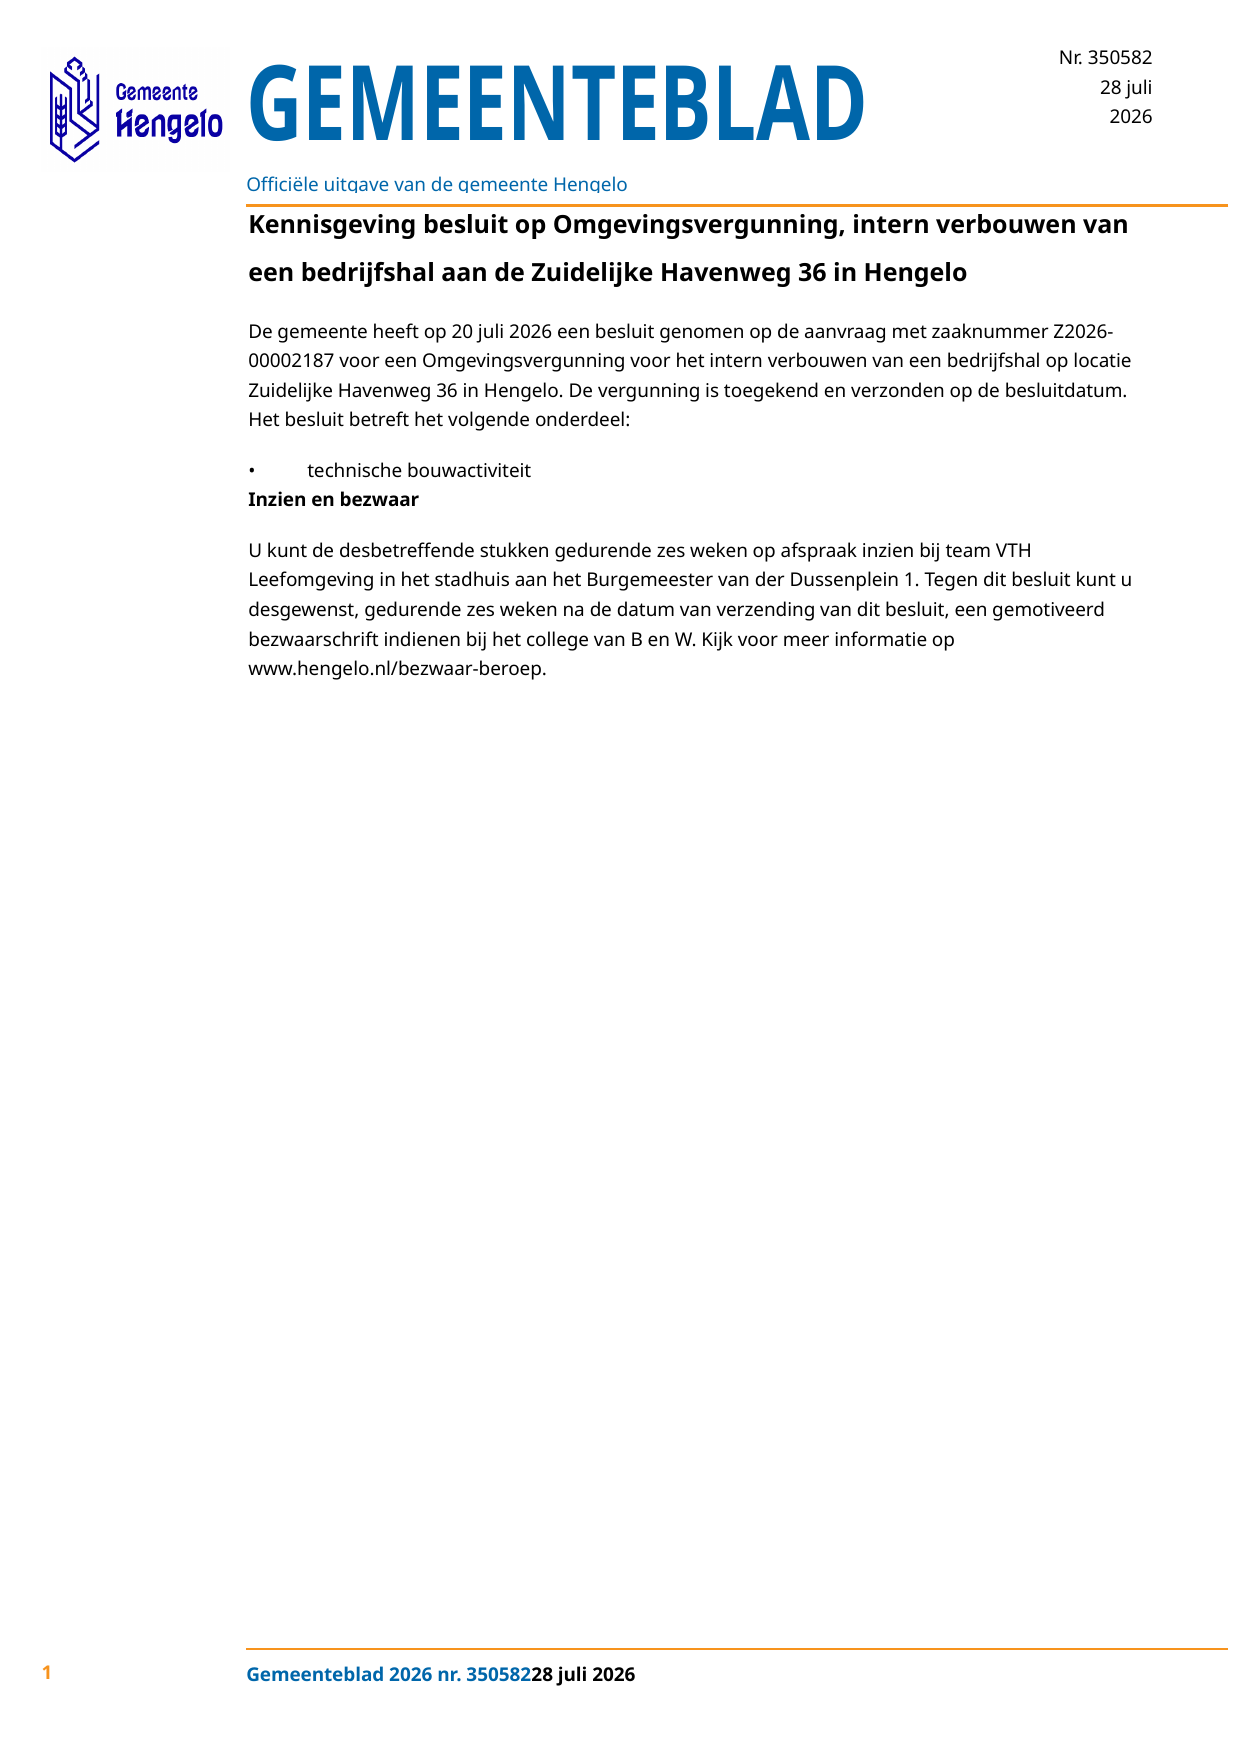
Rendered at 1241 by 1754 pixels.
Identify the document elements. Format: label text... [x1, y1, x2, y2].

picture [41, 47, 231, 172]
text U kunt de desbetreffende stukken gedurende zes weken op afspraak inzien bij team VTH Leefomgeving in het stadhuis aan het Burgemeester van der Dussenplein 1. Tegen dit besluit kunt u desgewenst, gedurende zes weken na de datum van verzending van dit besluit, een gemotiveerd bezwaarschrift indienen bij het college van B en W. Kijk voor meer informatie op www.hengelo.nl/bezwaar-beroep. [248, 537, 1152, 681]
text Inzien en bezwaar [248, 487, 1152, 512]
text De gemeente heeft op 20 juli 2026 een besluit genomen op de aanvraag met zaaknummer Z2026-00002187 voor een Omgevingsvergunning voor het intern verbouwen van een bedrijfshal op locatie Zuidelijke Havenweg 36 in Hengelo. De vergunning is toegekend en verzonden op de besluitdatum. Het besluit betreft het volgende onderdeel: [248, 318, 1152, 432]
list technische bouwactiviteit [248, 457, 1152, 483]
text Kennisgeving besluit op Omgevingsvergunning, intern verbouwen van een bedrijfshal aan de Zuidelijke Havenweg 36 in Hengelo [248, 207, 1152, 288]
